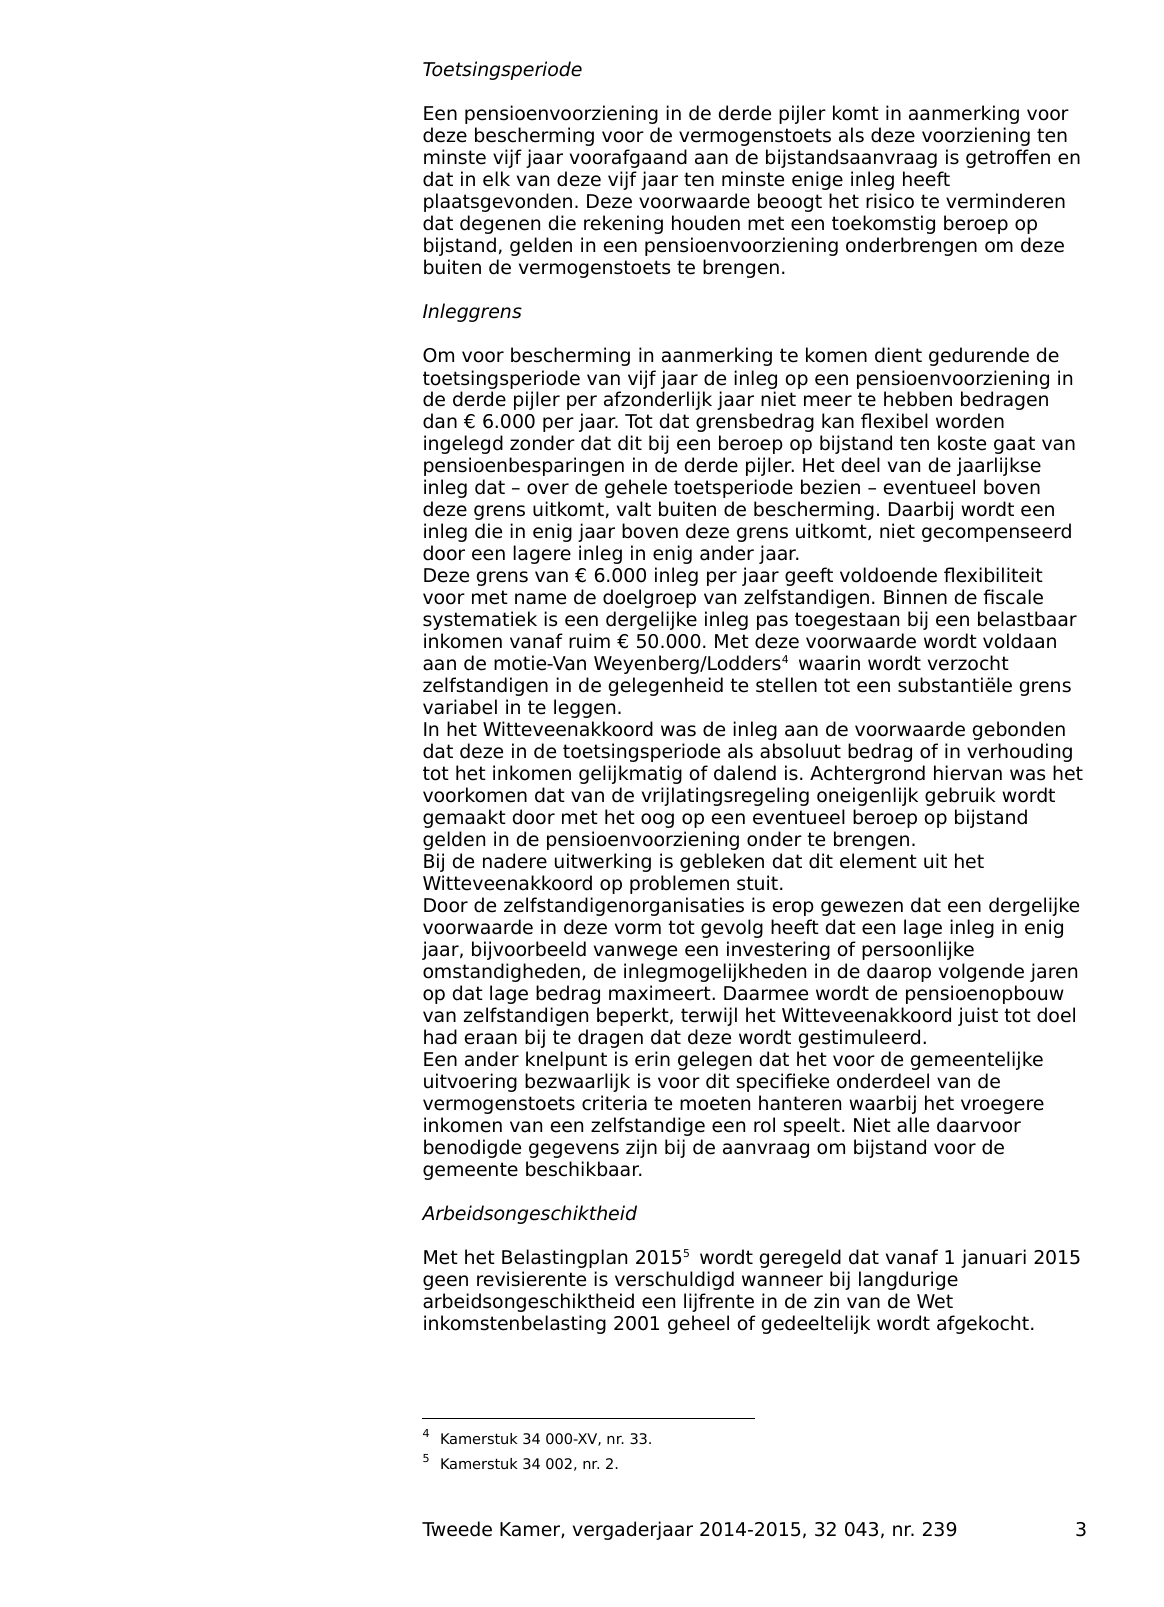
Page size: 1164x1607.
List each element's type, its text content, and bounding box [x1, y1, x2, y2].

text Kamerstuk 34 000-XV, nr. 33. [422, 1427, 1087, 1449]
text Kamerstuk 34 002, nr. 2. [422, 1452, 1087, 1474]
subtitle Arbeidsongeschiktheid [422, 1203, 1087, 1225]
text Door de zelfstandigenorganisaties is erop gewezen dat een dergelijke voorwaarde in deze vorm tot gevolg heeft dat een lage inleg in enig jaar, bijvoorbeeld vanwege een investering of persoonlijke omstandigheden, de inlegmogelijkheden in de daarop volgende jaren op dat lage bedrag maximeert. Daarmee wordt de pensioenopbouw van zelfstandigen beperkt, terwijl het Witteveenakkoord juist tot doel had eraan bij te dragen dat deze wordt gestimuleerd. [422, 895, 1087, 1049]
text Bij de nadere uitwerking is gebleken dat dit element uit het Witteveenakkoord op problemen stuit. [422, 851, 1087, 895]
text Om voor bescherming in aanmerking te komen dient gedurende de toetsingsperiode van vijf jaar de inleg op een pensioenvoorziening in de derde pijler per afzonderlijk jaar niet meer te hebben bedragen dan € 6.000 per jaar. Tot dat grensbedrag kan flexibel worden ingelegd zonder dat dit bij een beroep op bijstand ten koste gaat van pensioenbesparingen in de derde pijler. Het deel van de jaarlijkse inleg dat – over de gehele toetsperiode bezien – eventueel boven deze grens uitkomt, valt buiten de bescherming. Daarbij wordt een inleg die in enig jaar boven deze grens uitkomt, niet gecompenseerd door een lagere inleg in enig ander jaar. [422, 345, 1087, 565]
subtitle Inleggrens [422, 301, 1087, 323]
text Met het Belastingplan 2015 wordt geregeld dat vanaf 1 januari 2015 geen revisierente is verschuldigd wanneer bij langdurige arbeidsongeschiktheid een lijfrente in de zin van de Wet inkomstenbelasting 2001 geheel of gedeeltelijk wordt afgekocht. [422, 1247, 1087, 1335]
text Deze grens van € 6.000 inleg per jaar geeft voldoende flexibiliteit voor met name de doelgroep van zelfstandigen. Binnen de fiscale systematiek is een dergelijke inleg pas toegestaan bij een belastbaar inkomen vanaf ruim € 50.000. Met deze voorwaarde wordt voldaan aan de motie-Van Weyenberg/Lodders waarin wordt verzocht zelfstandigen in de gelegenheid te stellen tot een substantiële grens variabel in te leggen. [422, 565, 1087, 719]
text Een pensioenvoorziening in de derde pijler komt in aanmerking voor deze bescherming voor de vermogenstoets als deze voorziening ten minste vijf jaar voorafgaand aan de bijstandsaanvraag is getroffen en dat in elk van deze vijf jaar ten minste enige inleg heeft plaatsgevonden. Deze voorwaarde beoogt het risico te verminderen dat degenen die rekening houden met een toekomstig beroep op bijstand, gelden in een pensioenvoorziening onderbrengen om deze buiten de vermogenstoets te brengen. [422, 103, 1087, 279]
text Een ander knelpunt is erin gelegen dat het voor de gemeentelijke uitvoering bezwaarlijk is voor dit specifieke onderdeel van de vermogenstoets criteria te moeten hanteren waarbij het vroegere inkomen van een zelfstandige een rol speelt. Niet alle daarvoor benodigde gegevens zijn bij de aanvraag om bijstand voor de gemeente beschikbaar. [422, 1049, 1087, 1181]
subtitle Toetsingsperiode [422, 59, 1087, 81]
text In het Witteveenakkoord was de inleg aan de voorwaarde gebonden dat deze in de toetsingsperiode als absoluut bedrag of in verhouding tot het inkomen gelijkmatig of dalend is. Achtergrond hiervan was het voorkomen dat van de vrijlatingsregeling oneigenlijk gebruik wordt gemaakt door met het oog op een eventueel beroep op bijstand gelden in de pensioenvoorziening onder te brengen. [422, 719, 1087, 851]
